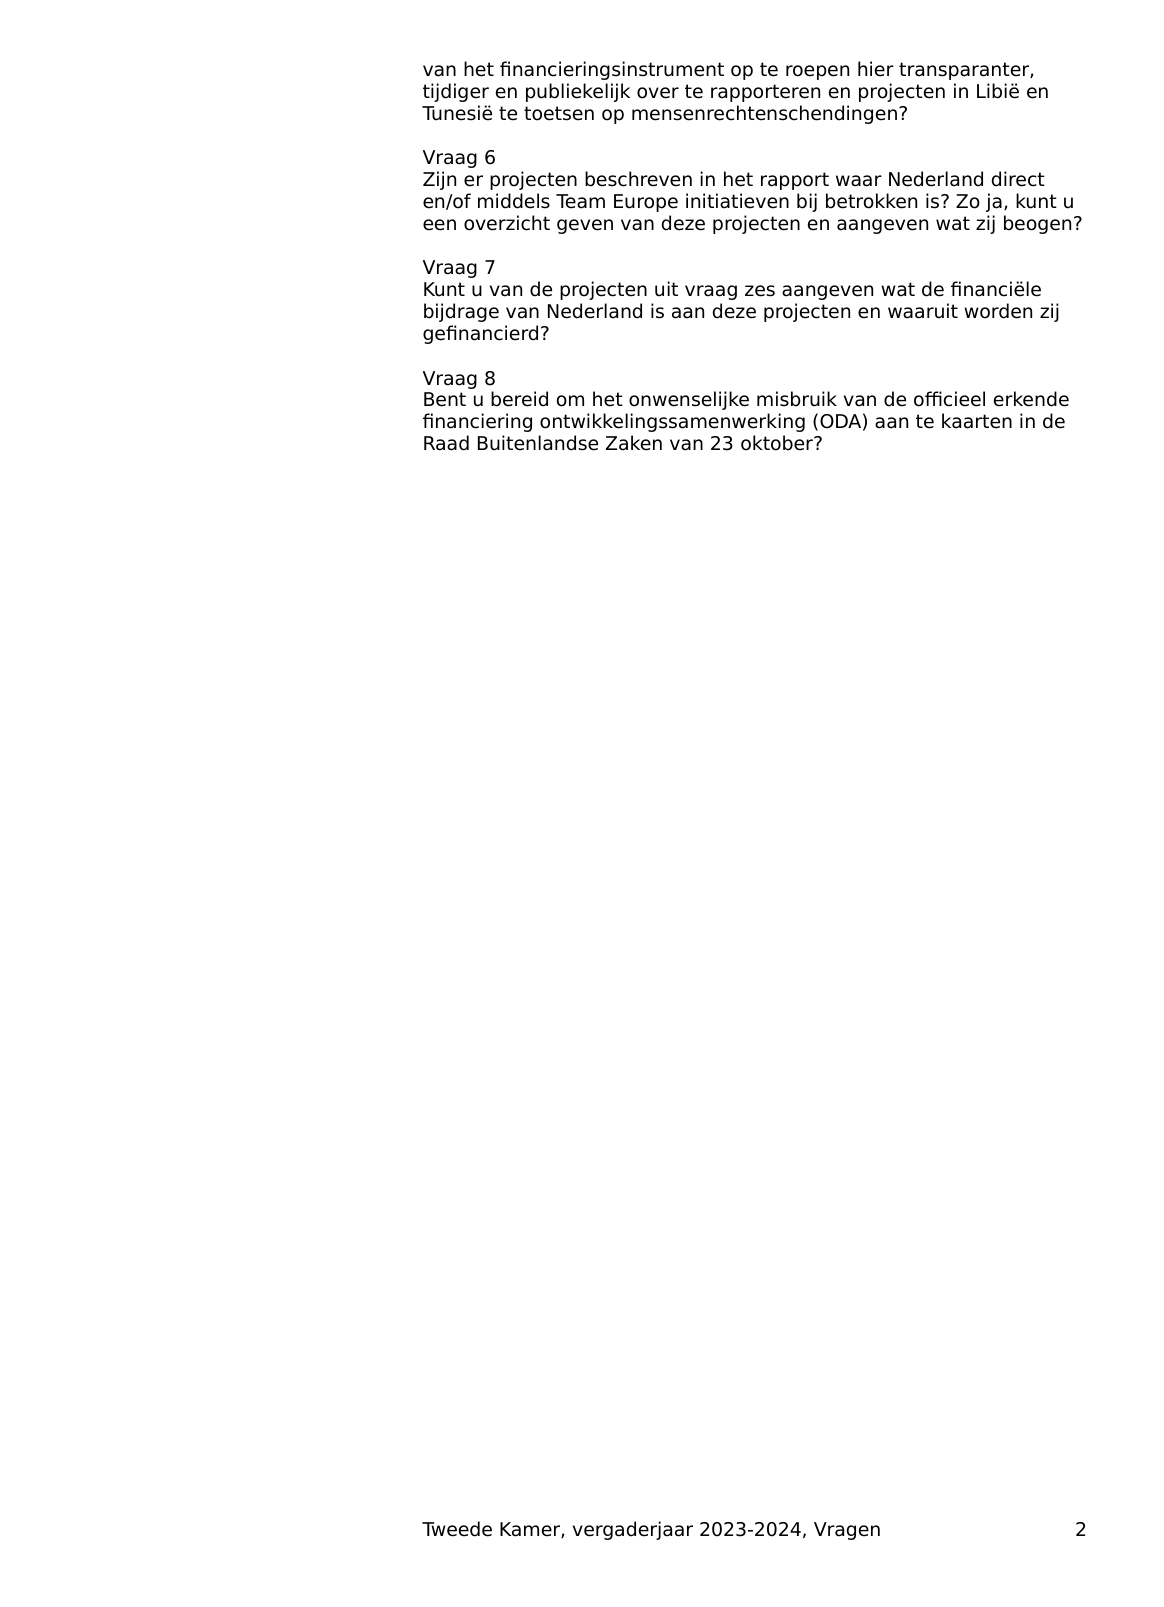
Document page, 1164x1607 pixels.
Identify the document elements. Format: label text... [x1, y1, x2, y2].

text Zijn er projecten beschreven in het rapport waar Nederland direct en/of middels Team Europe initiatieven bij betrokken is? Zo ja, kunt u een overzicht geven van deze projecten en aangeven wat zij beogen? [422, 169, 1087, 235]
text Kunt u van de projecten uit vraag zes aangeven wat de financiële bijdrage van Nederland is aan deze projecten en waaruit worden zij gefinancierd? [422, 279, 1087, 345]
text Bent u bereid om het onwenselijke misbruik van de officieel erkende financiering ontwikkelingssamenwerking (ODA) aan te kaarten in de Raad Buitenlandse Zaken van 23 oktober? [422, 389, 1087, 455]
text Vraag 6 [422, 147, 1087, 169]
text Vraag 7 [422, 257, 1087, 279]
text van het financieringsinstrument op te roepen hier transparanter, tijdiger en publiekelijk over te rapporteren en projecten in Libië en Tunesië te toetsen op mensenrechtenschendingen? [422, 59, 1087, 125]
text Vraag 8 [422, 367, 1087, 389]
